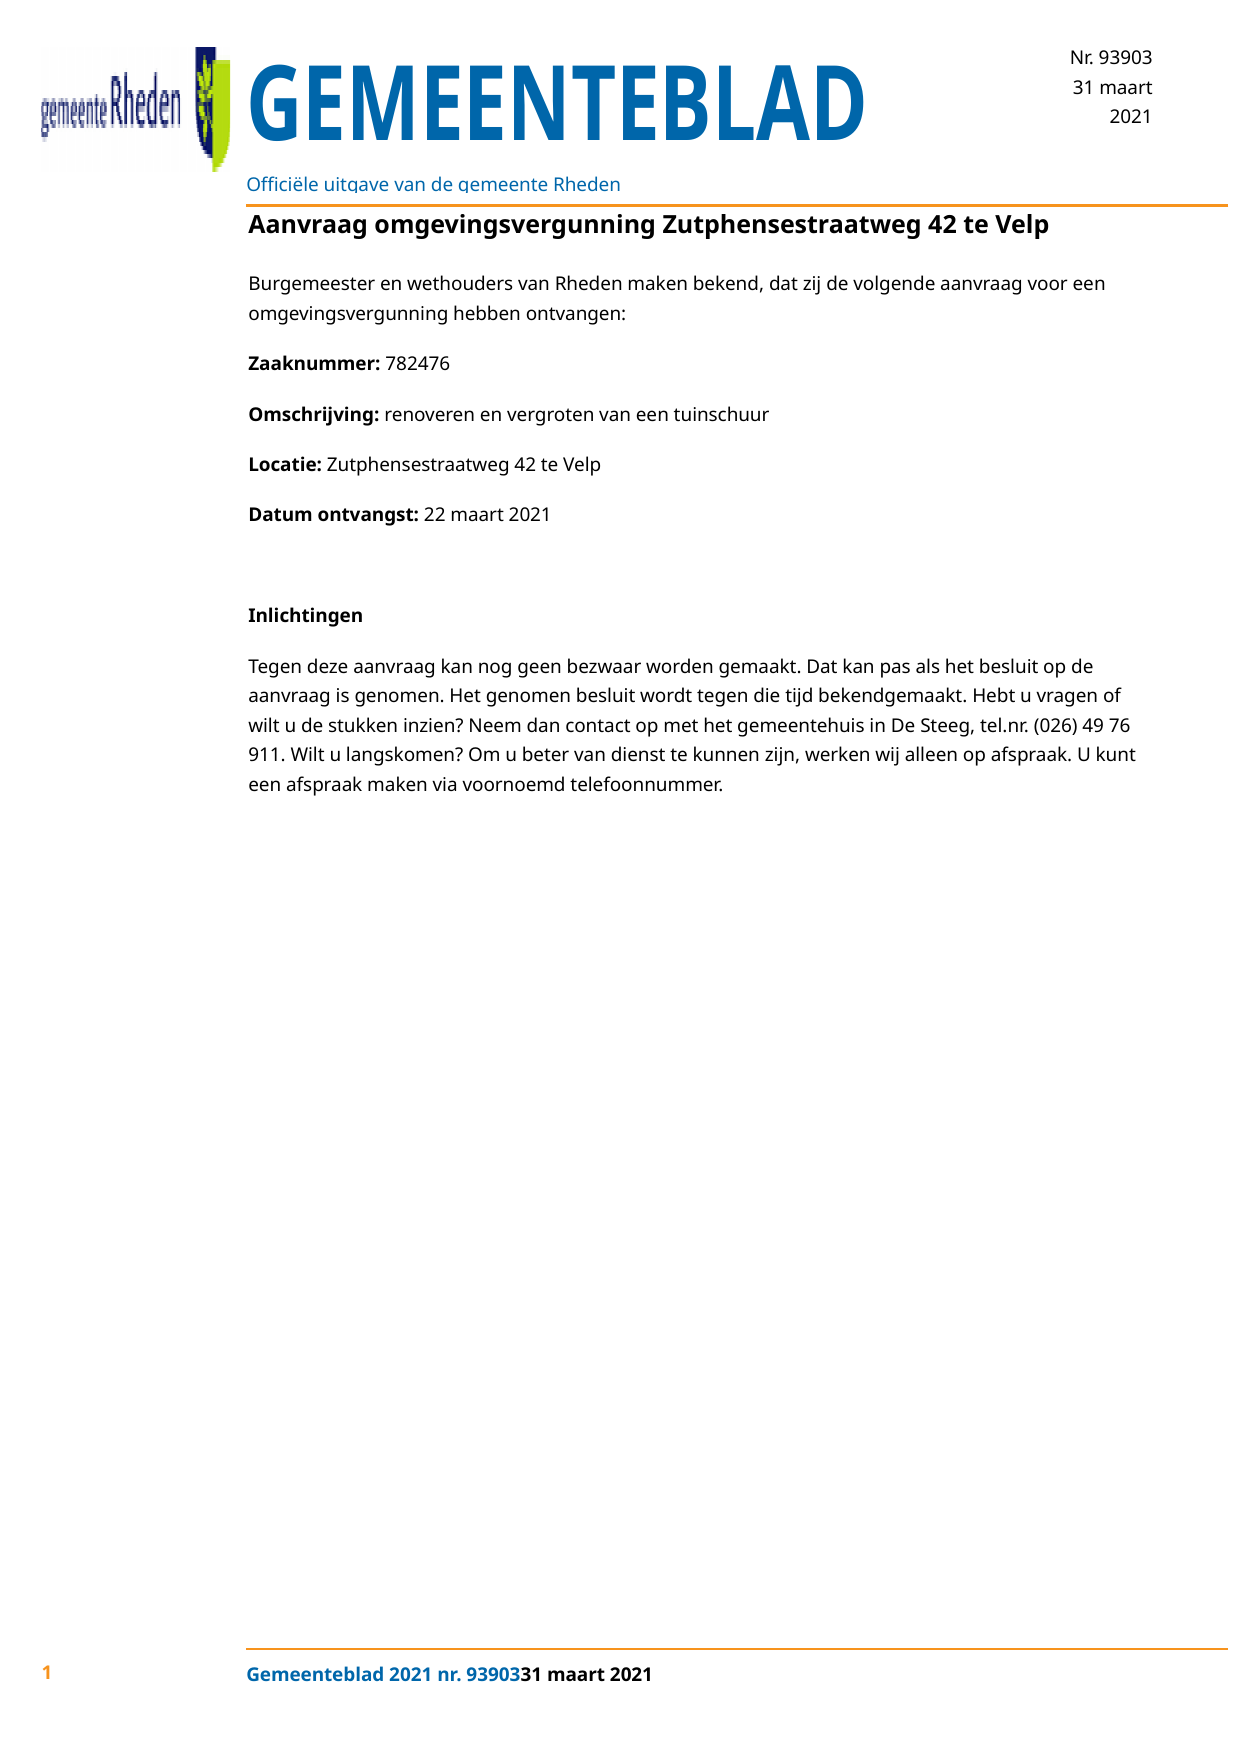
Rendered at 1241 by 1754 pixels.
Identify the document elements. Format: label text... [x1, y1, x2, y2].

text Datum ontvangst: 22 maart 2021 [248, 502, 1152, 527]
text Aanvraag omgevingsvergunning Zutphensestraatweg 42 te Velp [248, 207, 1152, 241]
text Tegen deze aanvraag kan nog geen bezwaar worden gemaakt. Dat kan pas als het besluit op de aanvraag is genomen. Het genomen besluit wordt tegen die tijd bekendgemaakt. Hebt u vragen of wilt u de stukken inzien? Neem dan contact op met het gemeentehuis in De Steeg, tel.nr. (026) 49 76 911. Wilt u langskomen? Om u beter van dienst te kunnen zijn, werken wij alleen op afspraak. U kunt een afspraak maken via voornoemd telefoonnummer. [248, 653, 1152, 797]
text Burgemeester en wethouders van Rheden maken bekend, dat zij de volgende aanvraag voor een omgevingsvergunning hebben ontvangen: [248, 270, 1152, 326]
picture [41, 47, 231, 172]
text Locatie: Zutphensestraatweg 42 te Velp [248, 451, 1152, 477]
text Inlichtingen [248, 602, 1152, 628]
text Zaaknummer: 782476 [248, 350, 1152, 376]
text Omschrijving: renoveren en vergroten van een tuinschuur [248, 401, 1152, 426]
